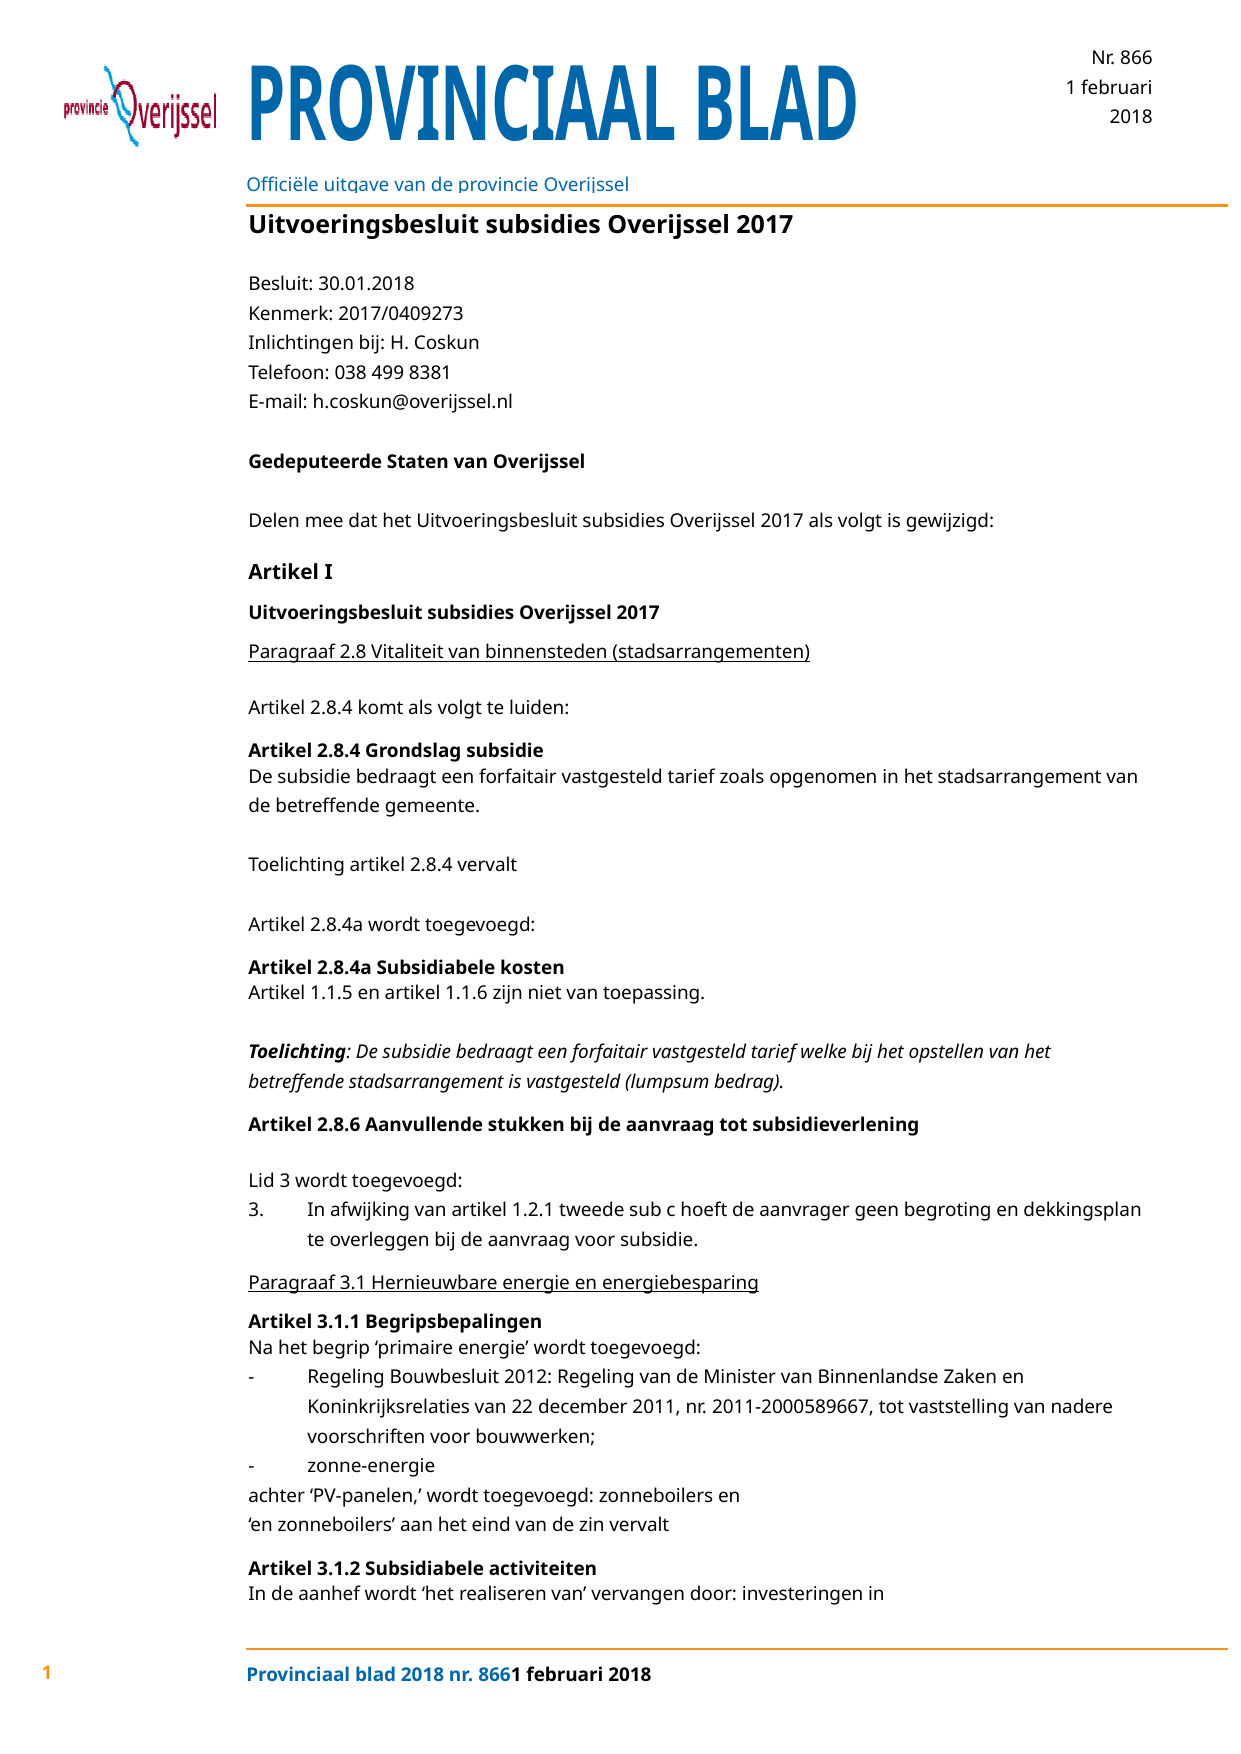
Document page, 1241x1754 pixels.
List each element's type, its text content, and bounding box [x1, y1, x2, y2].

text Toelichting artikel 2.8.4 vervalt [248, 852, 1152, 877]
list Regeling Bouwbesluit 2012: Regeling van de Minister van Binnenlandse Zaken en Koninkrijksrelaties van 22 december 2011, nr. 2011-2000589667, tot vaststelling van nadere voorschriften voor bouwwerken; [248, 1364, 1152, 1448]
text Artikel 2.8.4 komt als volgt te luiden: [248, 694, 1152, 720]
text Uitvoeringsbesluit subsidies Overijssel 2017 [248, 599, 1152, 625]
text Lid 3 wordt toegevoegd: [248, 1167, 1152, 1192]
list zonne-energie [248, 1452, 1152, 1478]
text Uitvoeringsbesluit subsidies Overijssel 2017 [248, 207, 1152, 241]
text Artikel 2.8.4a wordt toegevoegd: [248, 911, 1152, 936]
text Besluit: 30.01.2018 [248, 270, 1152, 296]
text In de aanhef wordt ‘het realiseren van’ vervangen door: investeringen in [248, 1580, 1152, 1606]
text Na het begrip ‘primaire energie’ wordt toegevoegd: [248, 1334, 1152, 1360]
text Paragraaf 2.8 Vitaliteit van binnensteden (stadsarrangementen) [248, 639, 1152, 664]
text ‘en zonneboilers’ aan het eind van de zin vervalt [248, 1512, 1152, 1537]
text Artikel 3.1.1 Begripsbepalingen [248, 1308, 1152, 1334]
text Toelichting: De subsidie bedraagt een forfaitair vastgesteld tarief welke bij het opstellen van het betreffende stadsarrangement is vastgesteld (lumpsum bedrag). [248, 1039, 1152, 1094]
text Artikel 2.8.4 Grondslag subsidie [248, 737, 1152, 763]
list In afwijking van artikel 1.2.1 tweede sub c hoeft de aanvrager geen begroting en dekkingsplan te overleggen bij de aanvraag voor subsidie. [248, 1196, 1152, 1252]
picture [41, 47, 231, 172]
text E-mail: h.coskun@overijssel.nl [248, 389, 1152, 414]
text achter ‘PV-panelen,’ wordt toegevoegd: zonneboilers en [248, 1482, 1152, 1508]
text Artikel 3.1.2 Subsidiabele activiteiten [248, 1555, 1152, 1580]
text Delen mee dat het Uitvoeringsbesluit subsidies Overijssel 2017 als volgt is gewijzigd: [248, 507, 1152, 533]
text Artikel 2.8.4a Subsidiabele kosten [248, 954, 1152, 979]
text Kenmerk: 2017/0409273 [248, 300, 1152, 326]
text Gedeputeerde Staten van Overijssel [248, 448, 1152, 473]
text Artikel 1.1.5 en artikel 1.1.6 zijn niet van toepassing. [248, 979, 1152, 1005]
text Artikel 2.8.6 Aanvullende stukken bij de aanvraag tot subsidieverlening [248, 1111, 1152, 1137]
text Telefoon: 038 499 8381 [248, 359, 1152, 385]
text Paragraaf 3.1 Hernieuwbare energie en energiebesparing [248, 1269, 1152, 1295]
text Inlichtingen bij: H. Coskun [248, 329, 1152, 355]
text De subsidie bedraagt een forfaitair vastgesteld tarief zoals opgenomen in het stadsarrangement van de betreffende gemeente. [248, 763, 1152, 818]
text Artikel I [248, 557, 1152, 586]
